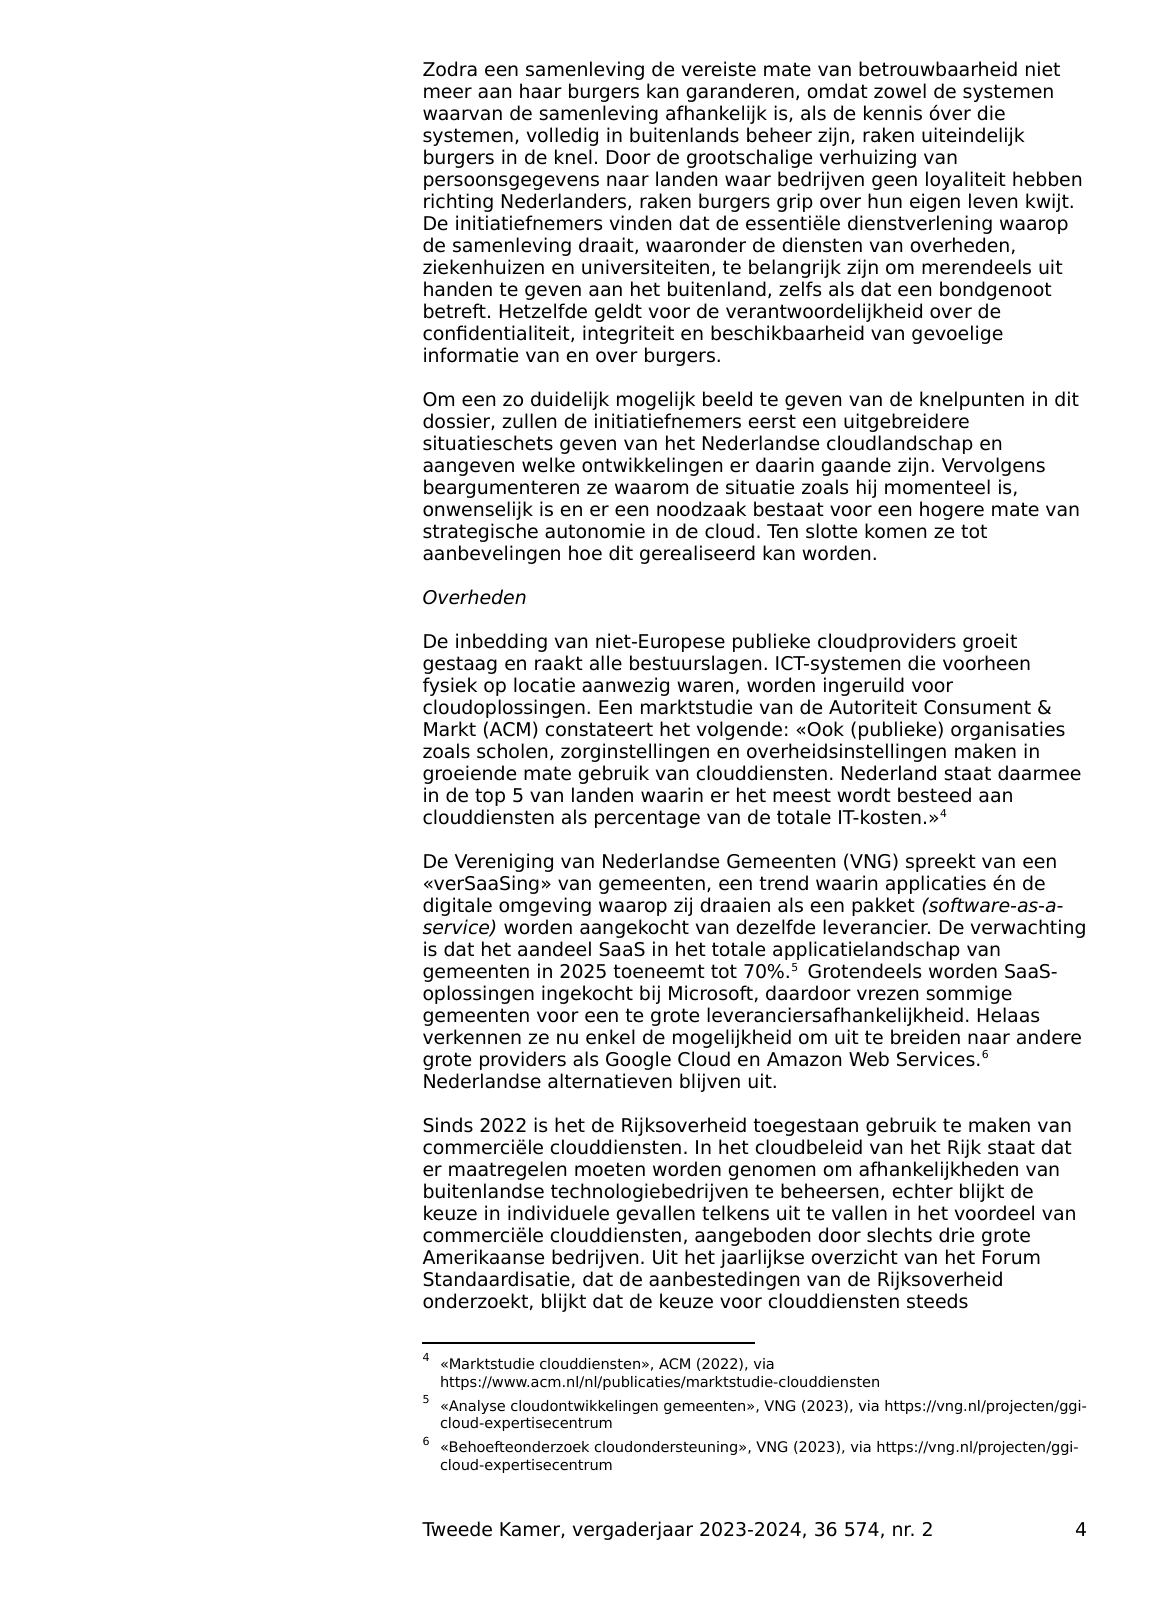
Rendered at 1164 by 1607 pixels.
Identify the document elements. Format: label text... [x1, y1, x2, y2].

subtitle Overheden [422, 587, 1087, 609]
text De Vereniging van Nederlandse Gemeenten (VNG) spreekt van een «verSaaSing» van gemeenten, een trend waarin applicaties én de digitale omgeving waarop zij draaien als een pakket (software-as-a-service) worden aangekocht van dezelfde leverancier. De verwachting is dat het aandeel SaaS in het totale applicatielandschap van gemeenten in 2025 toeneemt tot 70%. Grotendeels worden SaaS-oplossingen ingekocht bij Microsoft, daardoor vrezen sommige gemeenten voor een te grote leveranciersafhankelijkheid. Helaas verkennen ze nu enkel de mogelijkheid om uit te breiden naar andere grote providers als Google Cloud en Amazon Web Services. Nederlandse alternatieven blijven uit. [422, 851, 1087, 1093]
text «Behoefteonderzoek cloudondersteuning», VNG (2023), via https://vng.nl/projecten/ggi-cloud-expertisecentrum [422, 1435, 1087, 1474]
text «Marktstudie clouddiensten», ACM (2022), via https://www.acm.nl/nl/publicaties/marktstudie-clouddiensten [422, 1352, 1087, 1391]
text De inbedding van niet-Europese publieke cloudproviders groeit gestaag en raakt alle bestuurslagen. ICT-systemen die voorheen fysiek op locatie aanwezig waren, worden ingeruild voor cloudoplossingen. Een marktstudie van de Autoriteit Consument & Markt (ACM) constateert het volgende: «Ook (publieke) organisaties zoals scholen, zorginstellingen en overheidsinstellingen maken in groeiende mate gebruik van clouddiensten. Nederland staat daarmee in de top 5 van landen waarin er het meest wordt besteed aan clouddiensten als percentage van de totale IT-kosten.» [422, 631, 1087, 829]
text Om een zo duidelijk mogelijk beeld te geven van de knelpunten in dit dossier, zullen de initiatiefnemers eerst een uitgebreidere situatieschets geven van het Nederlandse cloudlandschap en aangeven welke ontwikkelingen er daarin gaande zijn. Vervolgens beargumenteren ze waarom de situatie zoals hij momenteel is, onwenselijk is en er een noodzaak bestaat voor een hogere mate van strategische autonomie in de cloud. Ten slotte komen ze tot aanbevelingen hoe dit gerealiseerd kan worden. [422, 389, 1087, 565]
text «Analyse cloudontwikkelingen gemeenten», VNG (2023), via https://vng.nl/projecten/ggi-cloud-expertisecentrum [422, 1393, 1087, 1432]
text Sinds 2022 is het de Rijksoverheid toegestaan gebruik te maken van commerciële clouddiensten. In het cloudbeleid van het Rijk staat dat er maatregelen moeten worden genomen om afhankelijkheden van buitenlandse technologiebedrijven te beheersen, echter blijkt de keuze in individuele gevallen telkens uit te vallen in het voordeel van commerciële clouddiensten, aangeboden door slechts drie grote Amerikaanse bedrijven. Uit het jaarlijkse overzicht van het Forum Standaardisatie, dat de aanbestedingen van de Rijksoverheid onderzoekt, blijkt dat de keuze voor clouddiensten steeds [422, 1115, 1087, 1313]
text Zodra een samenleving de vereiste mate van betrouwbaarheid niet meer aan haar burgers kan garanderen, omdat zowel de systemen waarvan de samenleving afhankelijk is, als de kennis óver die systemen, volledig in buitenlands beheer zijn, raken uiteindelijk burgers in de knel. Door de grootschalige verhuizing van persoonsgegevens naar landen waar bedrijven geen loyaliteit hebben richting Nederlanders, raken burgers grip over hun eigen leven kwijt. De initiatiefnemers vinden dat de essentiële dienstverlening waarop de samenleving draait, waaronder de diensten van overheden, ziekenhuizen en universiteiten, te belangrijk zijn om merendeels uit handen te geven aan het buitenland, zelfs als dat een bondgenoot betreft. Hetzelfde geldt voor de verantwoordelijkheid over de confidentialiteit, integriteit en beschikbaarheid van gevoelige informatie van en over burgers. [422, 59, 1087, 367]
